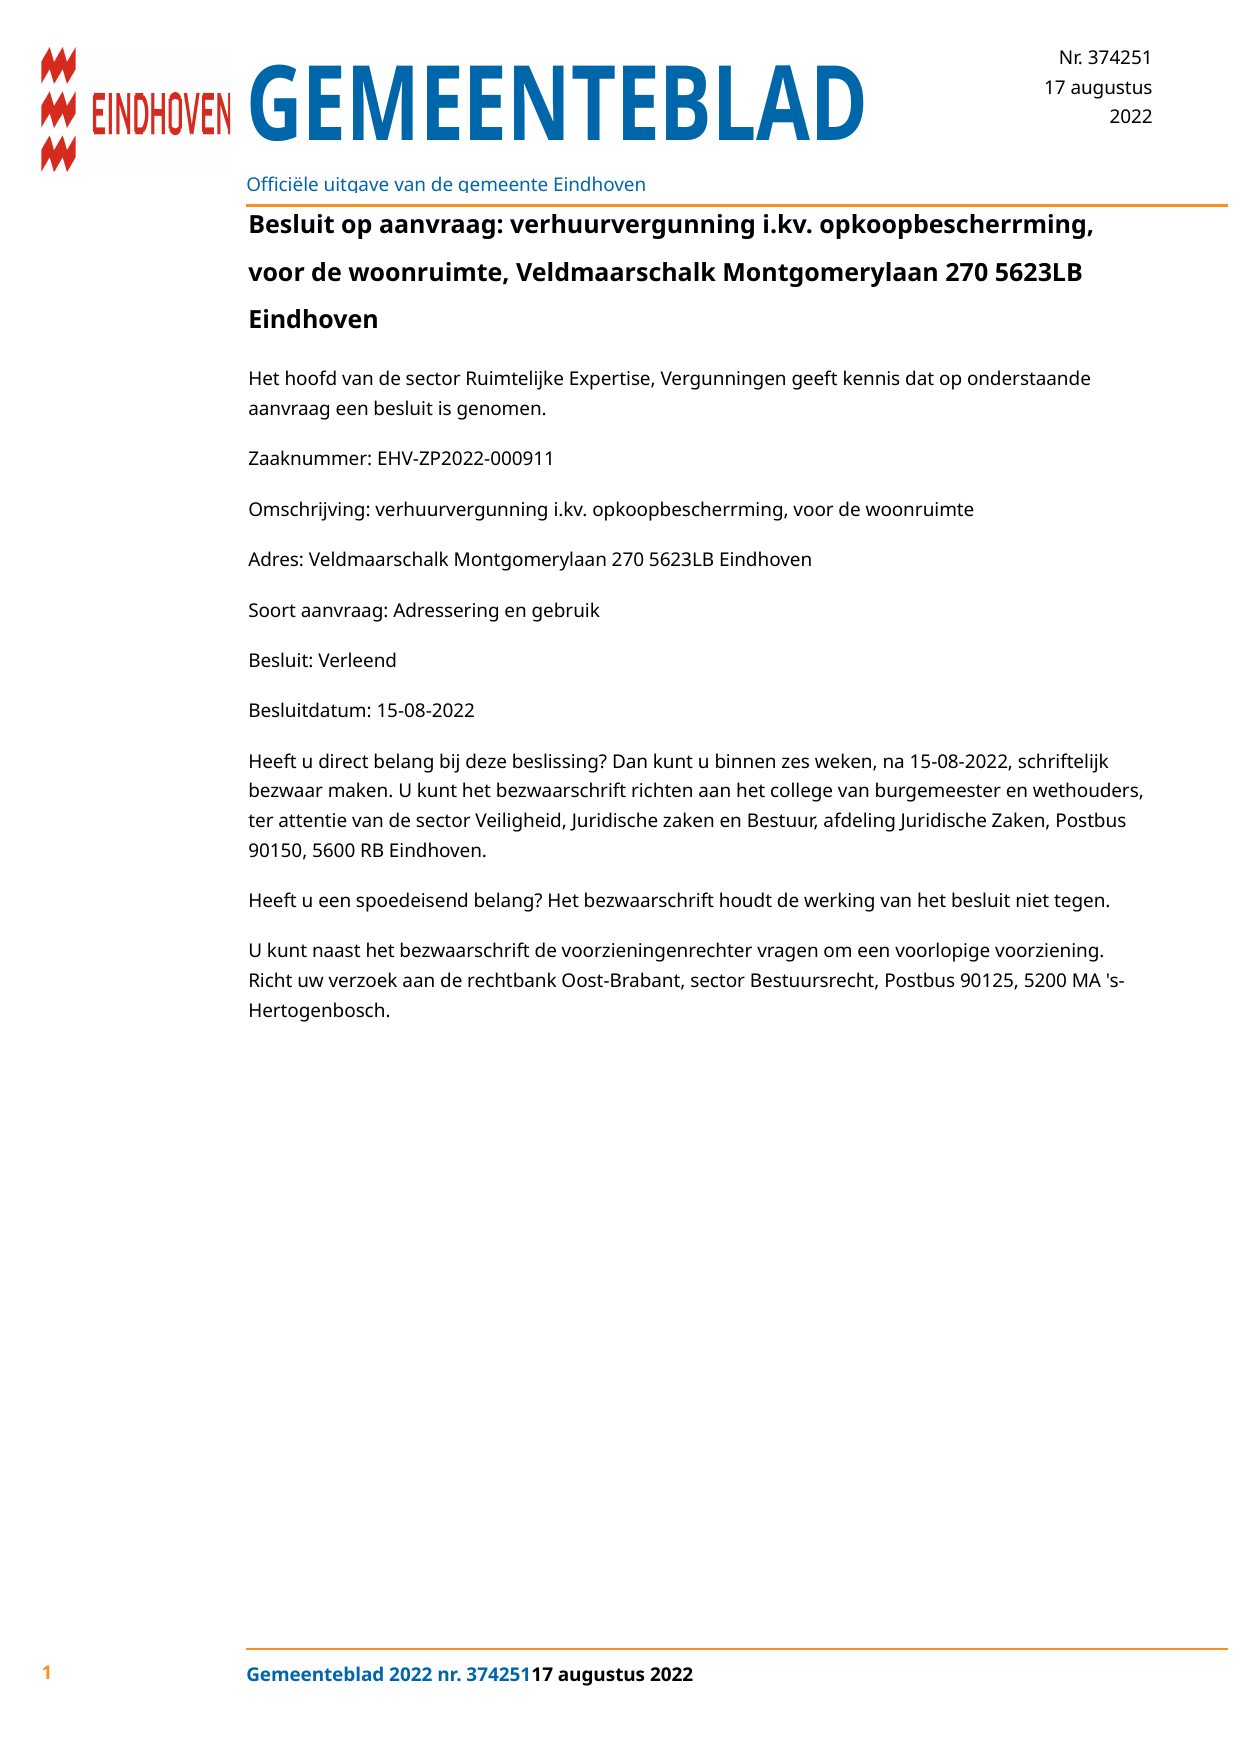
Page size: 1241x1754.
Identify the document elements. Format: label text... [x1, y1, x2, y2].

text Zaaknummer: EHV-ZP2022-000911 [248, 446, 1152, 471]
text Besluit: Verleend [248, 647, 1152, 673]
text Heeft u direct belang bij deze beslissing? Dan kunt u binnen zes weken, na 15-08-2022, schriftelijk bezwaar maken. U kunt het bezwaarschrift richten aan het college van burgemeester en wethouders, ter attentie van de sector Veiligheid, Juridische zaken en Bestuur, afdeling Juridische Zaken, Postbus 90150, 5600 RB Eindhoven. [248, 748, 1152, 862]
text Soort aanvraag: Adressering en gebruik [248, 597, 1152, 622]
text Het hoofd van de sector Ruimtelijke Expertise, Vergunningen geeft kennis dat op onderstaande aanvraag een besluit is genomen. [248, 366, 1152, 421]
text Besluit op aanvraag: verhuurvergunning i.kv. opkoopbescherrming, voor de woonruimte, Veldmaarschalk Montgomerylaan 270 5623LB Eindhoven [248, 207, 1152, 336]
text Besluitdatum: 15-08-2022 [248, 698, 1152, 723]
text Adres: Veldmaarschalk Montgomerylaan 270 5623LB Eindhoven [248, 546, 1152, 572]
text Heeft u een spoedeisend belang? Het bezwaarschrift houdt de werking van het besluit niet tegen. [248, 887, 1152, 913]
picture [41, 47, 231, 172]
text Omschrijving: verhuurvergunning i.kv. opkoopbescherrming, voor de woonruimte [248, 496, 1152, 522]
text U kunt naast het bezwaarschrift de voorzieningenrechter vragen om een voorlopige voorziening. Richt uw verzoek aan de rechtbank Oost-Brabant, sector Bestuursrecht, Postbus 90125, 5200 MA 's-Hertogenbosch. [248, 938, 1152, 1022]
